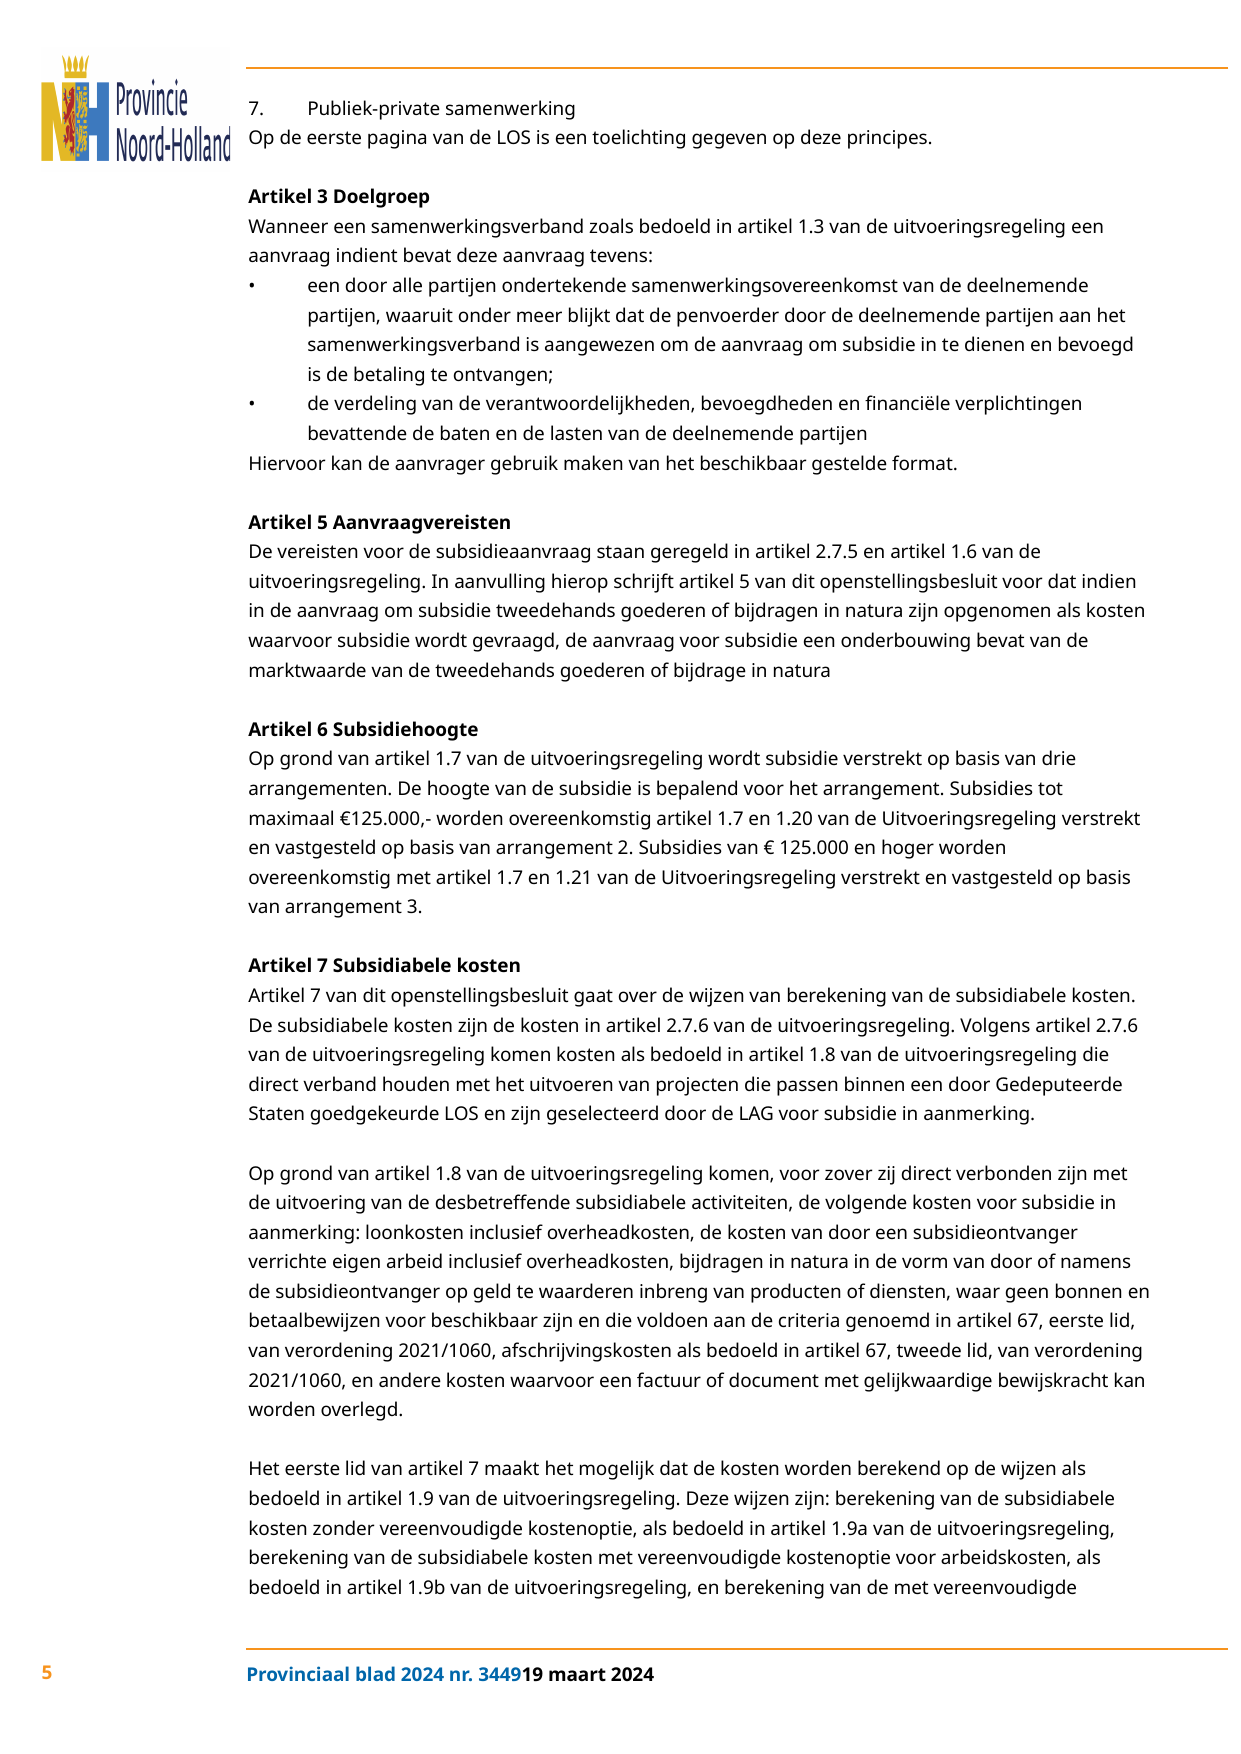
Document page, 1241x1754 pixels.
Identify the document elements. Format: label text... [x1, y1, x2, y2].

list de verdeling van de verantwoordelijkheden, bevoegdheden en financiële verplichtingen bevattende de baten en de lasten van de deelnemende partijen [248, 391, 1152, 446]
text Artikel 6 Subsidiehoogte [248, 716, 1152, 742]
text Artikel 5 Aanvraagvereisten [248, 509, 1152, 535]
text Artikel 3 Doelgroep [248, 183, 1152, 209]
picture [41, 47, 231, 172]
text Hiervoor kan de aanvrager gebruik maken van het beschikbaar gestelde format. [248, 450, 1152, 476]
text Artikel 7 Subsidiabele kosten [248, 953, 1152, 978]
text De vereisten voor de subsidieaanvraag staan geregeld in artikel 2.7.5 en artikel 1.6 van de uitvoeringsregeling. In aanvulling hierop schrijft artikel 5 van dit openstellingsbesluit voor dat indien in de aanvraag om subsidie tweedehands goederen of bijdragen in natura zijn opgenomen als kosten waarvoor subsidie wordt gevraagd, de aanvraag voor subsidie een onderbouwing bevat van de marktwaarde van de tweedehands goederen of bijdrage in natura [248, 538, 1152, 683]
text Op grond van artikel 1.8 van de uitvoeringsregeling komen, voor zover zij direct verbonden zijn met de uitvoering van de desbetreffende subsidiabele activiteiten, de volgende kosten voor subsidie in aanmerking: loonkosten inclusief overheadkosten, de kosten van door een subsidieontvanger verrichte eigen arbeid inclusief overheadkosten, bijdragen in natura in de vorm van door of namens de subsidieontvanger op geld te waarderen inbreng van producten of diensten, waar geen bonnen en betaalbewijzen voor beschikbaar zijn en die voldoen aan de criteria genoemd in artikel 67, eerste lid, van verordening 2021/1060, afschrijvingskosten als bedoeld in artikel 67, tweede lid, van verordening 2021/1060, en andere kosten waarvoor een factuur of document met gelijkwaardige bewijskracht kan worden overlegd. [248, 1160, 1152, 1422]
text Op de eerste pagina van de LOS is een toelichting gegeven op deze principes. [248, 124, 1152, 150]
list een door alle partijen ondertekende samenwerkingsovereenkomst van de deelnemende partijen, waaruit onder meer blijkt dat de penvoerder door de deelnemende partijen aan het samenwerkingsverband is aangewezen om de aanvraag om subsidie in te dienen en bevoegd is de betaling te ontvangen; [248, 272, 1152, 387]
list Publiek-private samenwerking [248, 95, 1152, 121]
text Wanneer een samenwerkingsverband zoals bedoeld in artikel 1.3 van de uitvoeringsregeling een aanvraag indient bevat deze aanvraag tevens: [248, 213, 1152, 268]
text Het eerste lid van artikel 7 maakt het mogelijk dat de kosten worden berekend op de wijzen als bedoeld in artikel 1.9 van de uitvoeringsregeling. Deze wijzen zijn: berekening van de subsidiabele kosten zonder vereenvoudigde kostenoptie, als bedoeld in artikel 1.9a van de uitvoeringsregeling, berekening van de subsidiabele kosten met vereenvoudigde kostenoptie voor arbeidskosten, als bedoeld in artikel 1.9b van de uitvoeringsregeling, en berekening van de met vereenvoudigde [248, 1456, 1152, 1600]
text Op grond van artikel 1.7 van de uitvoeringsregeling wordt subsidie verstrekt op basis van drie arrangementen. De hoogte van de subsidie is bepalend voor het arrangement. Subsidies tot maximaal €125.000,- worden overeenkomstig artikel 1.7 en 1.20 van de Uitvoeringsregeling verstrekt en vastgesteld op basis van arrangement 2. Subsidies van € 125.000 en hoger worden overeenkomstig met artikel 1.7 en 1.21 van de Uitvoeringsregeling verstrekt en vastgesteld op basis van arrangement 3. [248, 746, 1152, 919]
text Artikel 7 van dit openstellingsbesluit gaat over de wijzen van berekening van de subsidiabele kosten. De subsidiabele kosten zijn de kosten in artikel 2.7.6 van de uitvoeringsregeling. Volgens artikel 2.7.6 van de uitvoeringsregeling komen kosten als bedoeld in artikel 1.8 van de uitvoeringsregeling die direct verband houden met het uitvoeren van projecten die passen binnen een door Gedeputeerde Staten goedgekeurde LOS en zijn geselecteerd door de LAG voor subsidie in aanmerking. [248, 982, 1152, 1126]
